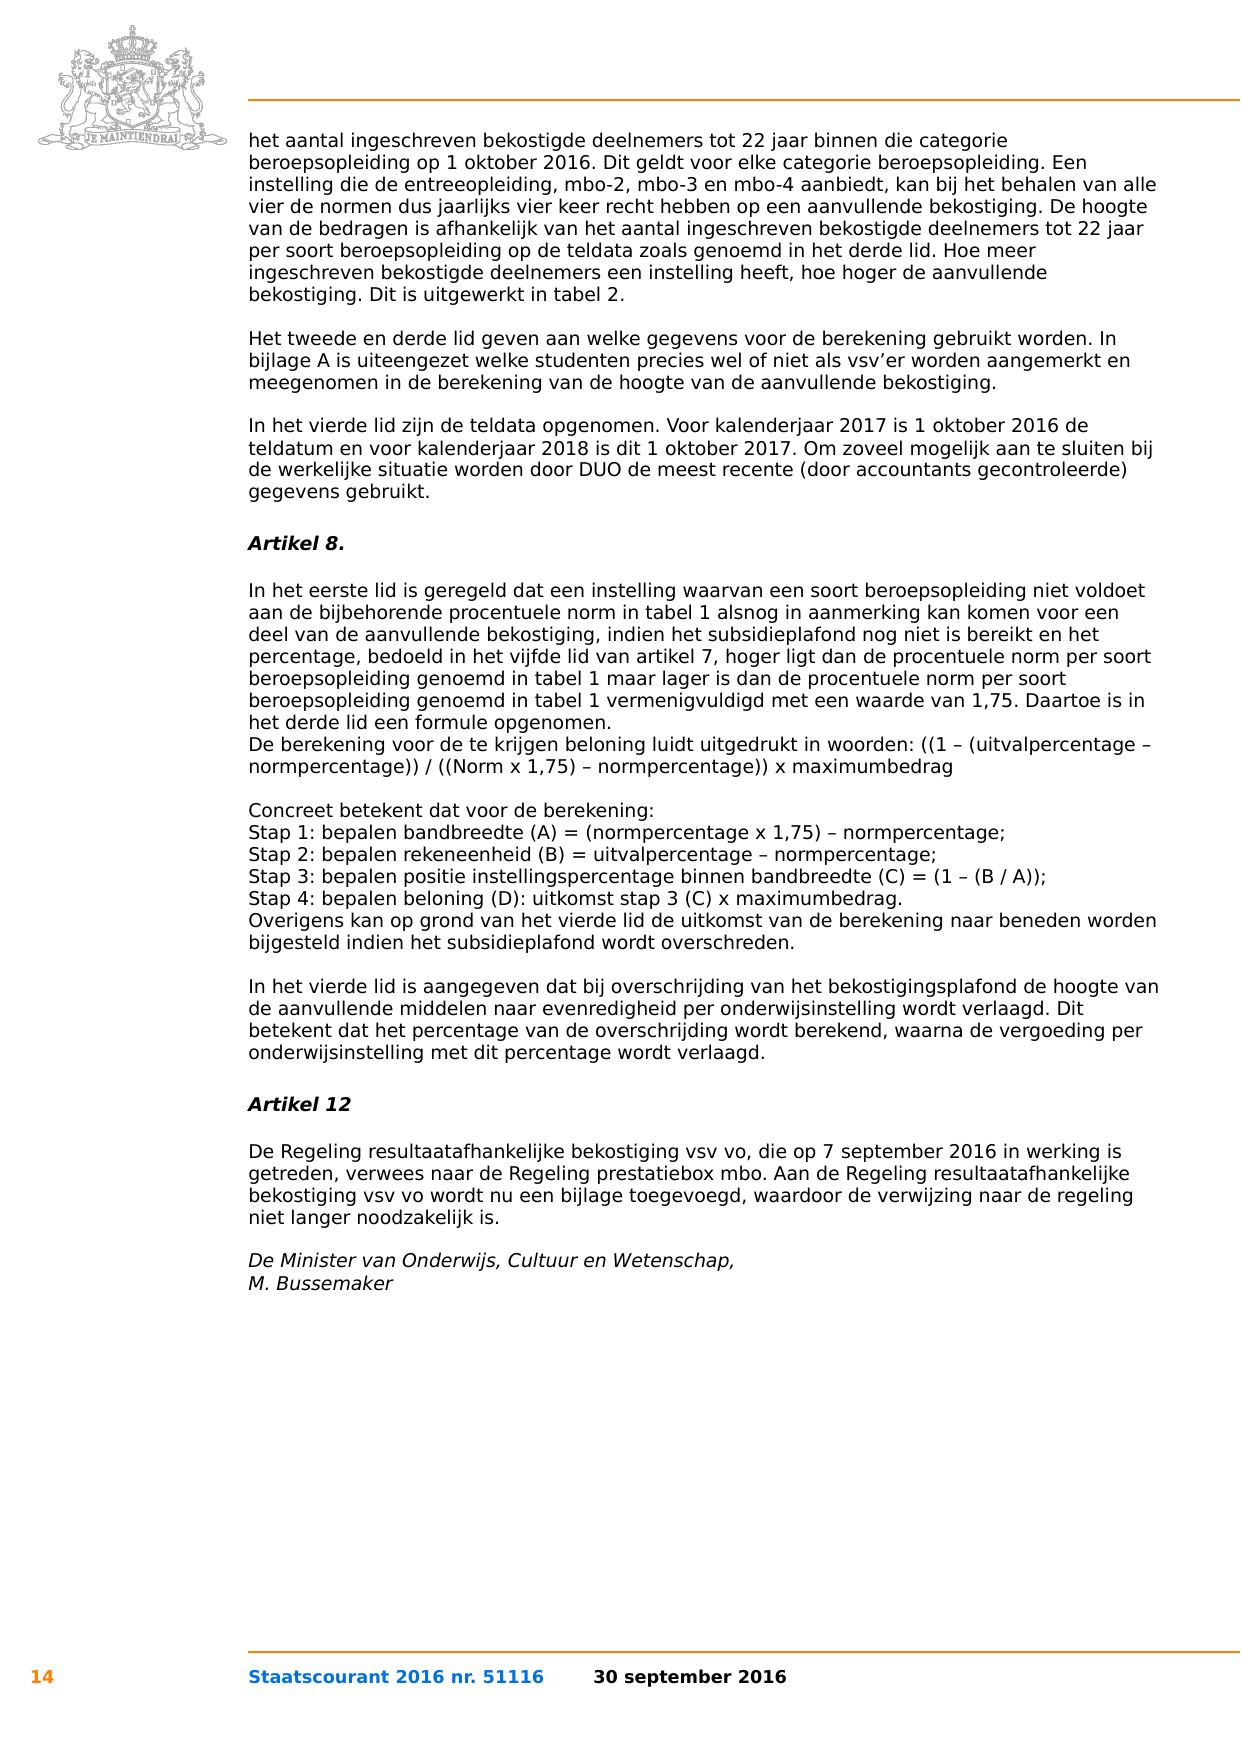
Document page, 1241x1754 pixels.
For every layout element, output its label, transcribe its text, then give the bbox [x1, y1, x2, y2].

text De Minister van Onderwijs, Cultuur en Wetenschap, M. Bussemaker [248, 1250, 1163, 1294]
text Stap 3: bepalen positie instellingspercentage binnen bandbreedte (C) = (1 – (B / A)); [248, 866, 1163, 888]
text Concreet betekent dat voor de berekening: [248, 800, 1163, 822]
text In het eerste lid is geregeld dat een instelling waarvan een soort beroepsopleiding niet voldoet aan de bijbehorende procentuele norm in tabel 1 alsnog in aanmerking kan komen voor een deel van de aanvullende bekostiging, indien het subsidieplafond nog niet is bereikt en het percentage, bedoeld in het vijfde lid van artikel 7, hoger ligt dan de procentuele norm per soort beroepsopleiding genoemd in tabel 1 maar lager is dan de procentuele norm per soort beroepsopleiding genoemd in tabel 1 vermenigvuldigd met een waarde van 1,75. Daartoe is in het derde lid een formule opgenomen. [248, 580, 1163, 734]
text Stap 2: bepalen rekeneenheid (B) = uitvalpercentage – normpercentage; [248, 844, 1163, 866]
text Stap 4: bepalen beloning (D): uitkomst stap 3 (C) x maximumbedrag. [248, 888, 1163, 910]
text De Regeling resultaatafhankelijke bekostiging vsv vo, die op 7 september 2016 in werking is getreden, verwees naar de Regeling prestatiebox mbo. Aan de Regeling resultaatafhankelijke bekostiging vsv vo wordt nu een bijlage toegevoegd, waardoor de verwijzing naar de regeling niet langer noodzakelijk is. [248, 1141, 1163, 1228]
text In het vierde lid is aangegeven dat bij overschrijding van het bekostigingsplafond de hoogte van de aanvullende middelen naar evenredigheid per onderwijsinstelling wordt verlaagd. Dit betekent dat het percentage van de overschrijding wordt berekend, waarna de vergoeding per onderwijsinstelling met dit percentage wordt verlaagd. [248, 976, 1163, 1064]
picture [38, 25, 227, 150]
subtitle Artikel 12 [248, 1094, 1163, 1116]
text In het vierde lid zijn de teldata opgenomen. Voor kalenderjaar 2017 is 1 oktober 2016 de teldatum en voor kalenderjaar 2018 is dit 1 oktober 2017. Om zoveel mogelijk aan te sluiten bij de werkelijke situatie worden door DUO de meest recente (door accountants gecontroleerde) gegevens gebruikt. [248, 415, 1163, 503]
text Overigens kan op grond van het vierde lid de uitkomst van de berekening naar beneden worden bijgesteld indien het subsidieplafond wordt overschreden. [248, 910, 1163, 954]
text het aantal ingeschreven bekostigde deelnemers tot 22 jaar binnen die categorie beroepsopleiding op 1 oktober 2016. Dit geldt voor elke categorie beroepsopleiding. Een instelling die de entreeopleiding, mbo-2, mbo-3 en mbo-4 aanbiedt, kan bij het behalen van alle vier de normen dus jaarlijks vier keer recht hebben op een aanvullende bekostiging. De hoogte van de bedragen is afhankelijk van het aantal ingeschreven bekostigde deelnemers tot 22 jaar per soort beroepsopleiding op de teldata zoals genoemd in het derde lid. Hoe meer ingeschreven bekostigde deelnemers een instelling heeft, hoe hoger de aanvullende bekostiging. Dit is uitgewerkt in tabel 2. [248, 130, 1163, 306]
text Stap 1: bepalen bandbreedte (A) = (normpercentage x 1,75) – normpercentage; [248, 822, 1163, 844]
subtitle Artikel 8. [248, 533, 1163, 555]
text De berekening voor de te krijgen beloning luidt uitgedrukt in woorden: ((1 – (uitvalpercentage – normpercentage)) / ((Norm x 1,75) – normpercentage)) x maximumbedrag [248, 734, 1163, 778]
text Het tweede en derde lid geven aan welke gegevens voor de berekening gebruikt worden. In bijlage A is uiteengezet welke studenten precies wel of niet als vsv’er worden aangemerkt en meegenomen in de berekening van de hoogte van de aanvullende bekostiging. [248, 328, 1163, 393]
